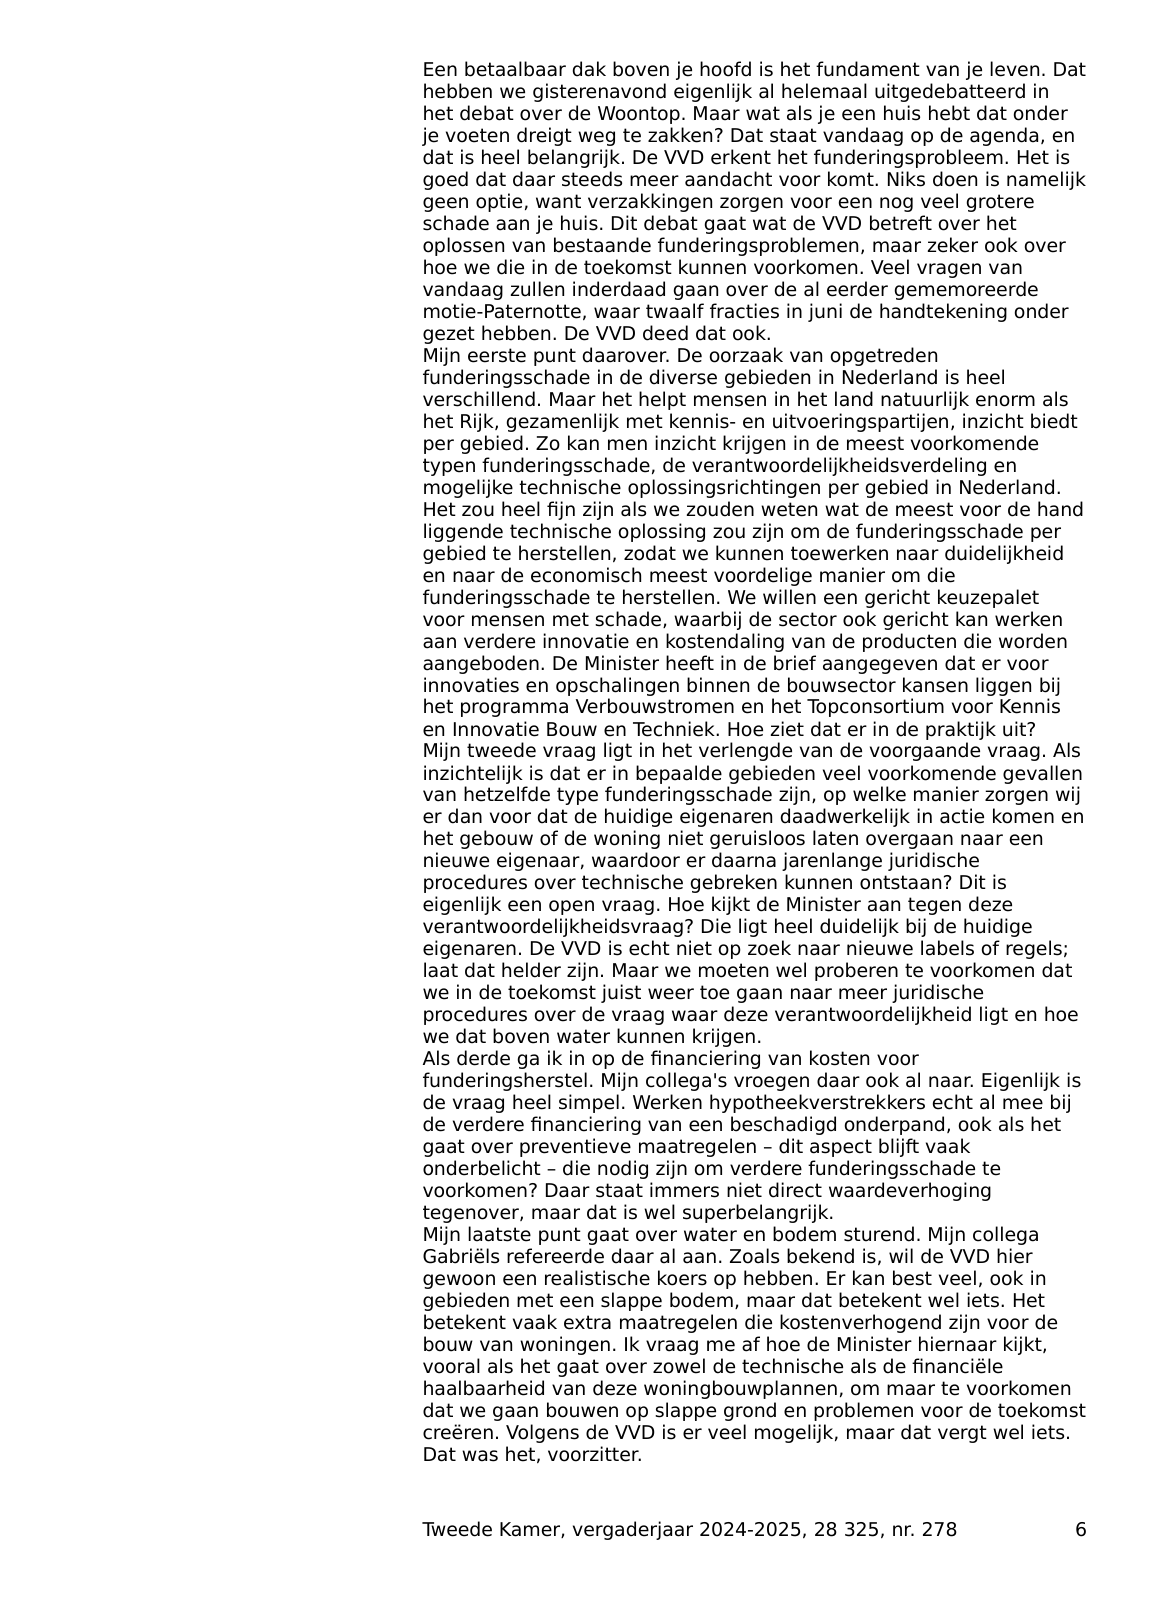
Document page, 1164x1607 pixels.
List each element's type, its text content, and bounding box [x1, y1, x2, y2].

text Dat was het, voorzitter. [422, 1444, 1087, 1466]
text Een betaalbaar dak boven je hoofd is het fundament van je leven. Dat hebben we gisterenavond eigenlijk al helemaal uitgedebatteerd in het debat over de Woontop. Maar wat als je een huis hebt dat onder je voeten dreigt weg te zakken? Dat staat vandaag op de agenda, en dat is heel belangrijk. De VVD erkent het funderingsprobleem. Het is goed dat daar steeds meer aandacht voor komt. Niks doen is namelijk geen optie, want verzakkingen zorgen voor een nog veel grotere schade aan je huis. Dit debat gaat wat de VVD betreft over het oplossen van bestaande funderingsproblemen, maar zeker ook over hoe we die in de toekomst kunnen voorkomen. Veel vragen van vandaag zullen inderdaad gaan over de al eerder gememoreerde motie-Paternotte, waar twaalf fracties in juni de handtekening onder gezet hebben. De VVD deed dat ook. [422, 59, 1087, 345]
text Mijn eerste punt daarover. De oorzaak van opgetreden funderingsschade in de diverse gebieden in Nederland is heel verschillend. Maar het helpt mensen in het land natuurlijk enorm als het Rijk, gezamenlijk met kennis- en uitvoeringspartijen, inzicht biedt per gebied. Zo kan men inzicht krijgen in de meest voorkomende typen funderingsschade, de verantwoordelijkheidsverdeling en mogelijke technische oplossingsrichtingen per gebied in Nederland. Het zou heel fijn zijn als we zouden weten wat de meest voor de hand liggende technische oplossing zou zijn om de funderingsschade per gebied te herstellen, zodat we kunnen toewerken naar duidelijkheid en naar de economisch meest voordelige manier om die funderingsschade te herstellen. We willen een gericht keuzepalet voor mensen met schade, waarbij de sector ook gericht kan werken aan verdere innovatie en kostendaling van de producten die worden aangeboden. De Minister heeft in de brief aangegeven dat er voor innovaties en opschalingen binnen de bouwsector kansen liggen bij het programma Verbouwstromen en het Topconsortium voor Kennis en Innovatie Bouw en Techniek. Hoe ziet dat er in de praktijk uit? [422, 345, 1087, 740]
text Mijn laatste punt gaat over water en bodem sturend. Mijn collega Gabriëls refereerde daar al aan. Zoals bekend is, wil de VVD hier gewoon een realistische koers op hebben. Er kan best veel, ook in gebieden met een slappe bodem, maar dat betekent wel iets. Het betekent vaak extra maatregelen die kostenverhogend zijn voor de bouw van woningen. Ik vraag me af hoe de Minister hiernaar kijkt, vooral als het gaat over zowel de technische als de financiële haalbaarheid van deze woningbouwplannen, om maar te voorkomen dat we gaan bouwen op slappe grond en problemen voor de toekomst creëren. Volgens de VVD is er veel mogelijk, maar dat vergt wel iets. [422, 1224, 1087, 1444]
text Als derde ga ik in op de financiering van kosten voor funderingsherstel. Mijn collega's vroegen daar ook al naar. Eigenlijk is de vraag heel simpel. Werken hypotheekverstrekkers echt al mee bij de verdere financiering van een beschadigd onderpand, ook als het gaat over preventieve maatregelen – dit aspect blijft vaak onderbelicht – die nodig zijn om verdere funderingsschade te voorkomen? Daar staat immers niet direct waardeverhoging tegenover, maar dat is wel superbelangrijk. [422, 1048, 1087, 1224]
text Mijn tweede vraag ligt in het verlengde van de voorgaande vraag. Als inzichtelijk is dat er in bepaalde gebieden veel voorkomende gevallen van hetzelfde type funderingsschade zijn, op welke manier zorgen wij er dan voor dat de huidige eigenaren daadwerkelijk in actie komen en het gebouw of de woning niet geruisloos laten overgaan naar een nieuwe eigenaar, waardoor er daarna jarenlange juridische procedures over technische gebreken kunnen ontstaan? Dit is eigenlijk een open vraag. Hoe kijkt de Minister aan tegen deze verantwoordelijkheidsvraag? Die ligt heel duidelijk bij de huidige eigenaren. De VVD is echt niet op zoek naar nieuwe labels of regels; laat dat helder zijn. Maar we moeten wel proberen te voorkomen dat we in de toekomst juist weer toe gaan naar meer juridische procedures over de vraag waar deze verantwoordelijkheid ligt en hoe we dat boven water kunnen krijgen. [422, 740, 1087, 1048]
